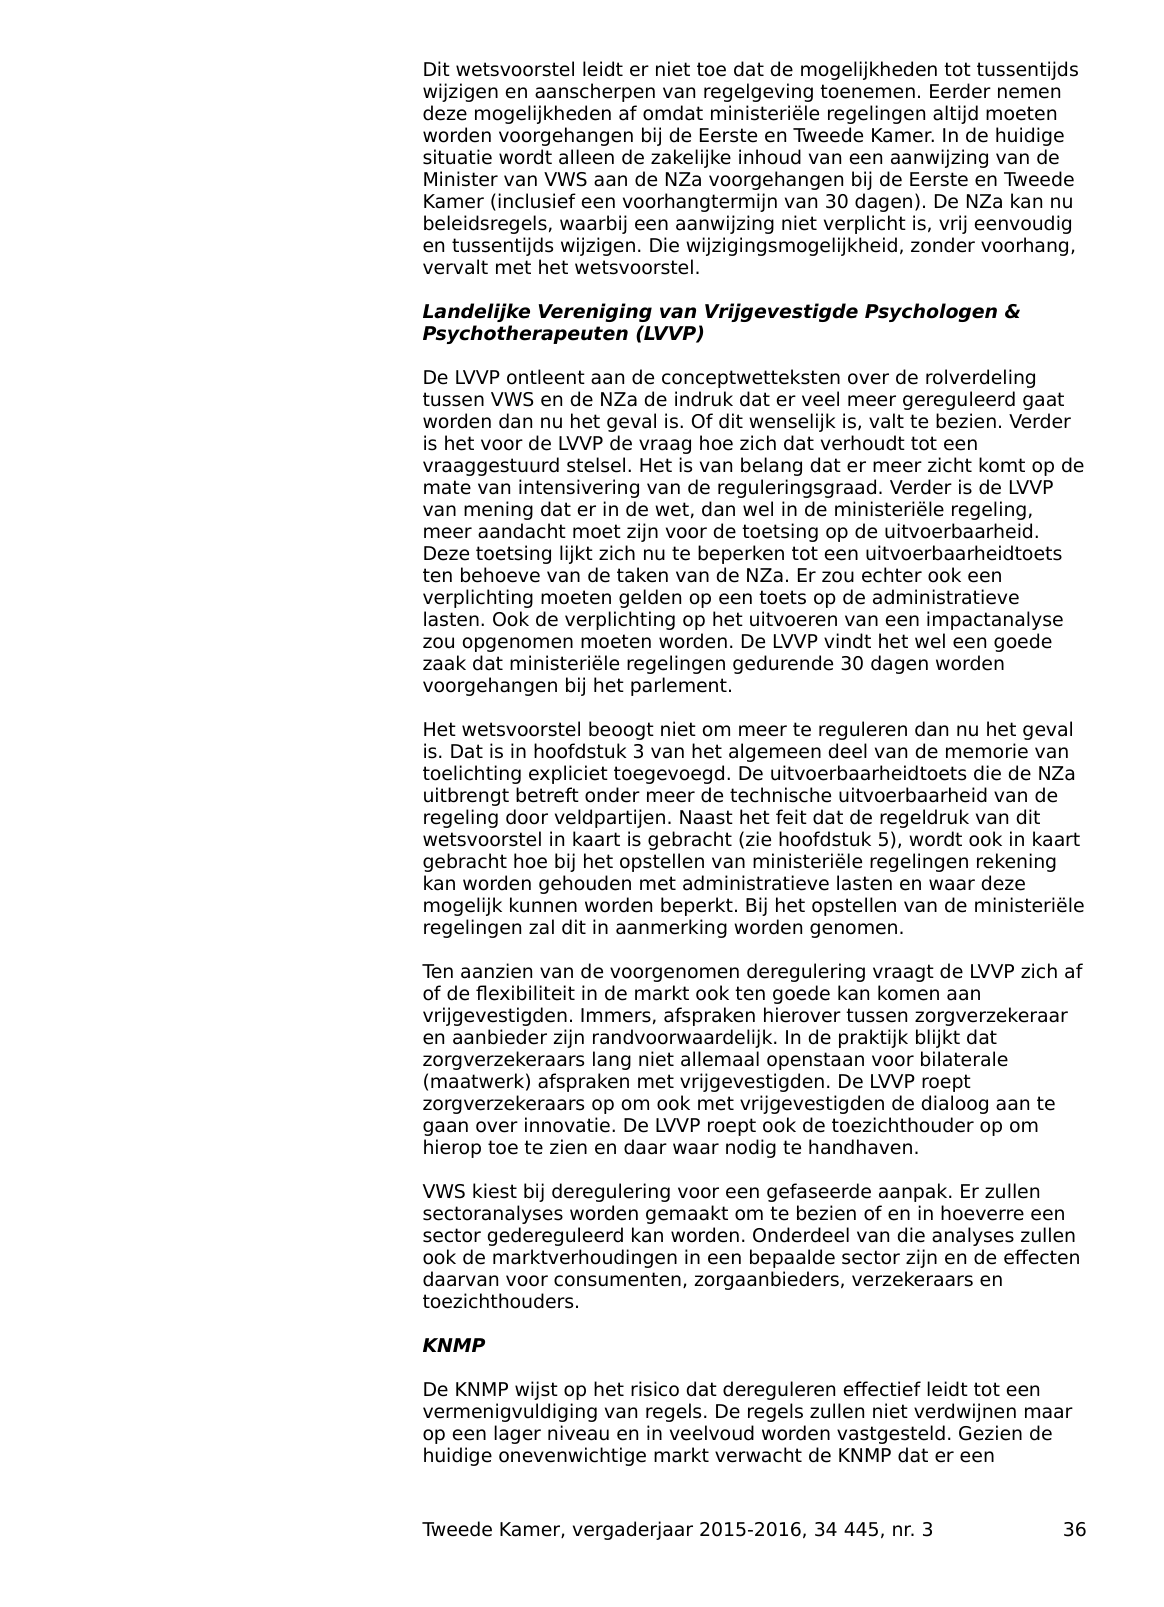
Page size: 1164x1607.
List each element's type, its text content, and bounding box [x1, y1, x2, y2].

text Ten aanzien van de voorgenomen deregulering vraagt de LVVP zich af of de flexibiliteit in de markt ook ten goede kan komen aan vrijgevestigden. Immers, afspraken hierover tussen zorgverzekeraar en aanbieder zijn randvoorwaardelijk. In de praktijk blijkt dat zorgverzekeraars lang niet allemaal openstaan voor bilaterale (maatwerk) afspraken met vrijgevestigden. De LVVP roept zorgverzekeraars op om ook met vrijgevestigden de dialoog aan te gaan over innovatie. De LVVP roept ook de toezichthouder op om hierop toe te zien en daar waar nodig te handhaven. [422, 961, 1087, 1159]
text De KNMP wijst op het risico dat dereguleren effectief leidt tot een vermenigvuldiging van regels. De regels zullen niet verdwijnen maar op een lager niveau en in veelvoud worden vastgesteld. Gezien de huidige onevenwichtige markt verwacht de KNMP dat er een [422, 1379, 1087, 1467]
text Dit wetsvoorstel leidt er niet toe dat de mogelijkheden tot tussentijds wijzigen en aanscherpen van regelgeving toenemen. Eerder nemen deze mogelijkheden af omdat ministeriële regelingen altijd moeten worden voorgehangen bij de Eerste en Tweede Kamer. In de huidige situatie wordt alleen de zakelijke inhoud van een aanwijzing van de Minister van VWS aan de NZa voorgehangen bij de Eerste en Tweede Kamer (inclusief een voorhangtermijn van 30 dagen). De NZa kan nu beleidsregels, waarbij een aanwijzing niet verplicht is, vrij eenvoudig en tussentijds wijzigen. Die wijzigingsmogelijkheid, zonder voorhang, vervalt met het wetsvoorstel. [422, 59, 1087, 279]
subtitle KNMP [422, 1335, 1087, 1357]
text De LVVP ontleent aan de conceptwetteksten over de rolverdeling tussen VWS en de NZa de indruk dat er veel meer gereguleerd gaat worden dan nu het geval is. Of dit wenselijk is, valt te bezien. Verder is het voor de LVVP de vraag hoe zich dat verhoudt tot een vraaggestuurd stelsel. Het is van belang dat er meer zicht komt op de mate van intensivering van de reguleringsgraad. Verder is de LVVP van mening dat er in de wet, dan wel in de ministeriële regeling, meer aandacht moet zijn voor de toetsing op de uitvoerbaarheid. Deze toetsing lijkt zich nu te beperken tot een uitvoerbaarheidtoets ten behoeve van de taken van de NZa. Er zou echter ook een verplichting moeten gelden op een toets op de administratieve lasten. Ook de verplichting op het uitvoeren van een impactanalyse zou opgenomen moeten worden. De LVVP vindt het wel een goede zaak dat ministeriële regelingen gedurende 30 dagen worden voorgehangen bij het parlement. [422, 367, 1087, 697]
subtitle Landelijke Vereniging van Vrijgevestigde Psychologen & Psychotherapeuten (LVVP) [422, 301, 1087, 345]
text VWS kiest bij deregulering voor een gefaseerde aanpak. Er zullen sectoranalyses worden gemaakt om te bezien of en in hoeverre een sector gedereguleerd kan worden. Onderdeel van die analyses zullen ook de marktverhoudingen in een bepaalde sector zijn en de effecten daarvan voor consumenten, zorgaanbieders, verzekeraars en toezichthouders. [422, 1181, 1087, 1313]
text Het wetsvoorstel beoogt niet om meer te reguleren dan nu het geval is. Dat is in hoofdstuk 3 van het algemeen deel van de memorie van toelichting expliciet toegevoegd. De uitvoerbaarheidtoets die de NZa uitbrengt betreft onder meer de technische uitvoerbaarheid van de regeling door veldpartijen. Naast het feit dat de regeldruk van dit wetsvoorstel in kaart is gebracht (zie hoofdstuk 5), wordt ook in kaart gebracht hoe bij het opstellen van ministeriële regelingen rekening kan worden gehouden met administratieve lasten en waar deze mogelijk kunnen worden beperkt. Bij het opstellen van de ministeriële regelingen zal dit in aanmerking worden genomen. [422, 719, 1087, 939]
